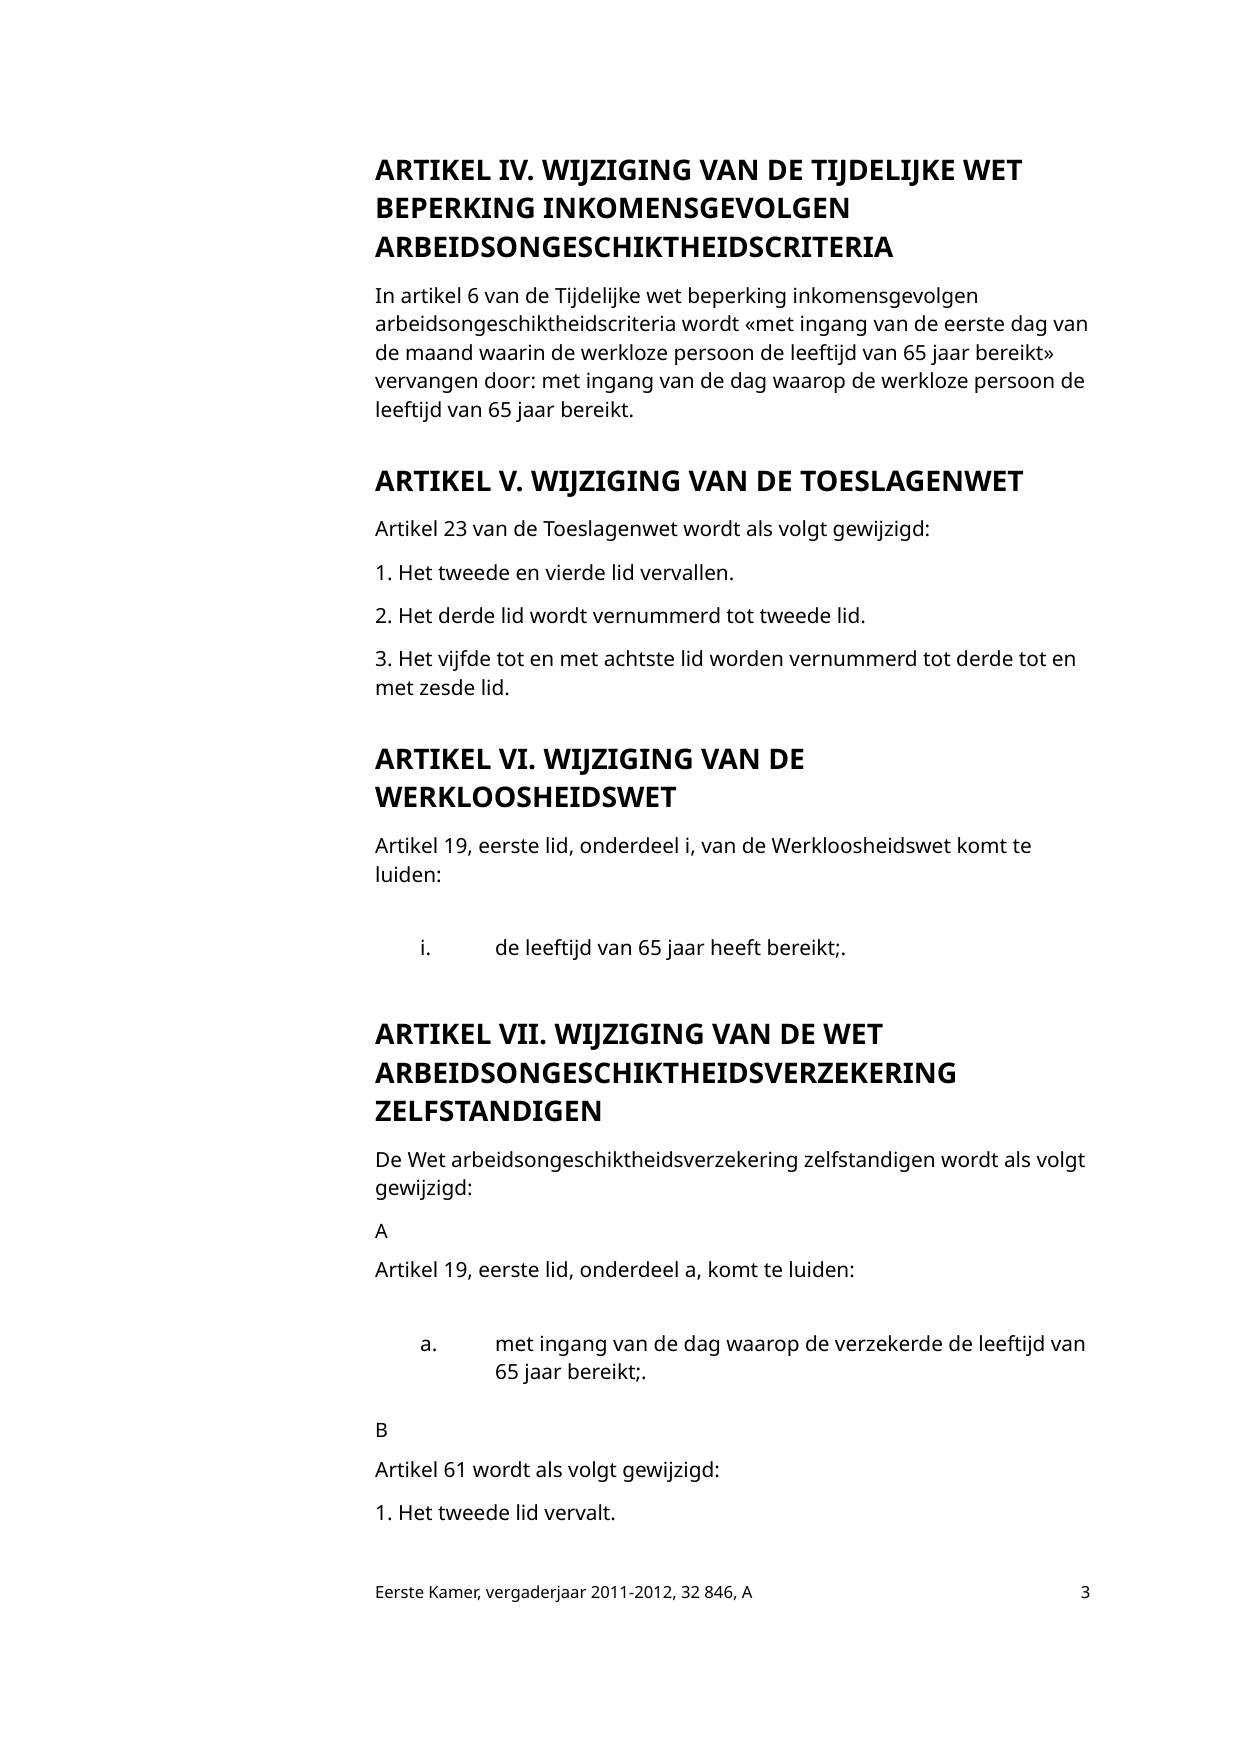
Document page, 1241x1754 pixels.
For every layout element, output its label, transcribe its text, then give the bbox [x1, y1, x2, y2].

text 3. Het vijfde tot en met achtste lid worden vernummerd tot derde tot en met zesde lid. [375, 644, 1090, 701]
text 2. Het derde lid wordt vernummerd tot tweede lid. [375, 601, 1090, 629]
subtitle ARTIKEL IV. WIJZIGING VAN DE TIJDELIJKE WET BEPERKING INKOMENSGEVOLGEN ARBEIDSONGESCHIKTHEIDSCRITERIA [375, 150, 1090, 266]
text Artikel 19, eerste lid, onderdeel a, komt te luiden: [375, 1256, 1090, 1284]
text B [375, 1416, 1090, 1443]
subtitle ARTIKEL VII. WIJZIGING VAN DE WET ARBEIDSONGESCHIKTHEIDSVERZEKERING ZELFSTANDIGEN [375, 1014, 1090, 1130]
text Artikel 61 wordt als volgt gewijzigd: [375, 1455, 1090, 1483]
text Artikel 19, eerste lid, onderdeel i, van de Werkloosheidswet komt te luiden: [375, 831, 1090, 888]
text 1. Het tweede en vierde lid vervallen. [375, 558, 1090, 586]
text 1. Het tweede lid vervalt. [375, 1498, 1090, 1527]
list met ingang van de dag waarop de verzekerde de leeftijd van 65 jaar bereikt;. [420, 1329, 1090, 1386]
text De Wet arbeidsongeschiktheidsverzekering zelfstandigen wordt als volgt gewijzigd: [375, 1145, 1090, 1202]
subtitle ARTIKEL V. WIJZIGING VAN DE TOESLAGENWET [375, 461, 1090, 499]
text A [375, 1217, 1090, 1244]
subtitle ARTIKEL VI. WIJZIGING VAN DE WERKLOOSHEIDSWET [375, 739, 1090, 816]
list de leeftijd van 65 jaar heeft bereikt;. [420, 933, 1090, 962]
text Artikel 23 van de Toeslagenwet wordt als volgt gewijzigd: [375, 514, 1090, 543]
text In artikel 6 van de Tijdelijke wet beperking inkomensgevolgen arbeidsongeschiktheidscriteria wordt «met ingang van de eerste dag van de maand waarin de werkloze persoon de leeftijd van 65 jaar bereikt» vervangen door: met ingang van de dag waarop de werkloze persoon de leeftijd van 65 jaar bereikt. [375, 281, 1090, 423]
